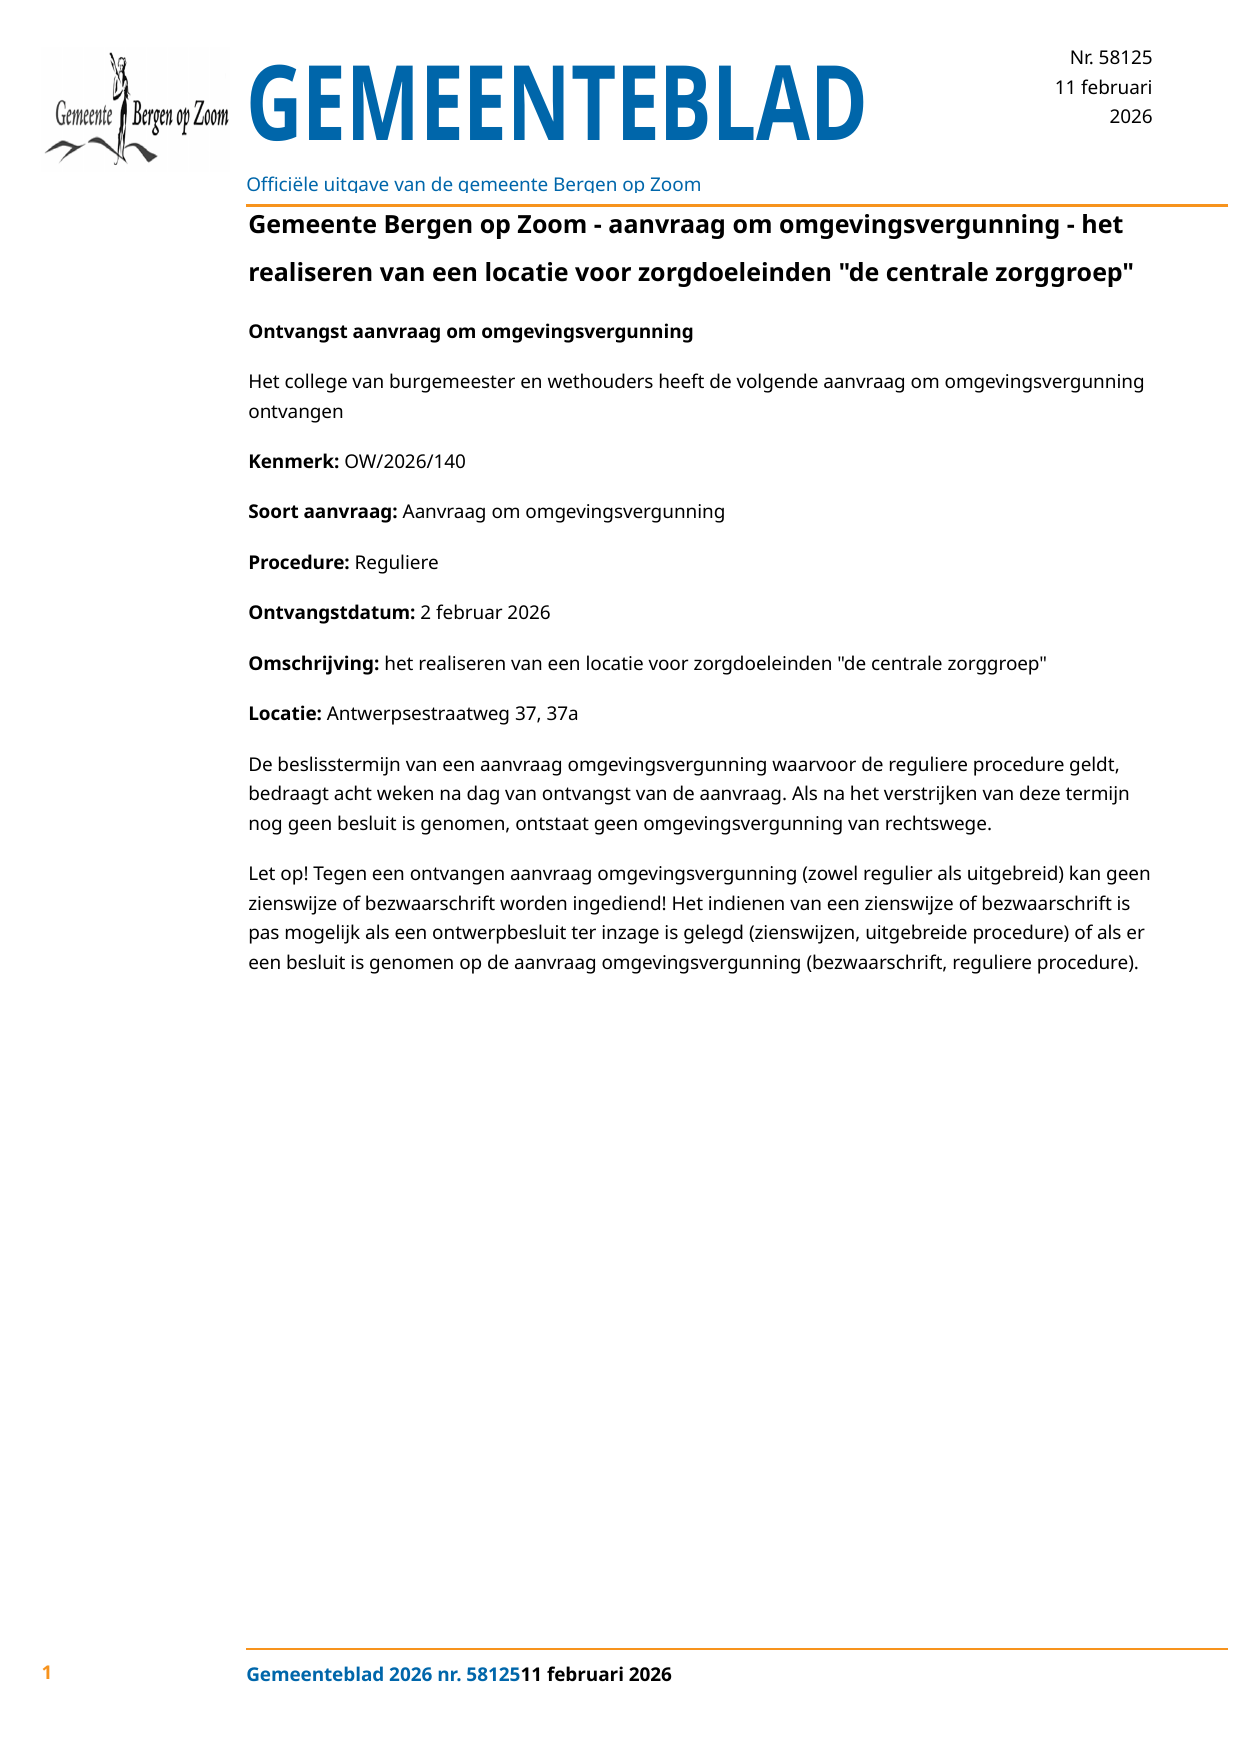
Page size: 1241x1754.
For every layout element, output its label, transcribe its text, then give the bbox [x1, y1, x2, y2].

text Locatie: Antwerpsestraatweg 37, 37a [248, 700, 1152, 726]
text Procedure: Reguliere [248, 549, 1152, 575]
text Gemeente Bergen op Zoom - aanvraag om omgevingsvergunning - het realiseren van een locatie voor zorgdoeleinden "de centrale zorggroep" [248, 207, 1152, 288]
text Kenmerk: OW/2026/140 [248, 448, 1152, 474]
text De beslisstermijn van een aanvraag omgevingsvergunning waarvoor de reguliere procedure geldt, bedraagt acht weken na dag van ontvangst van de aanvraag. Als na het verstrijken van deze termijn nog geen besluit is genomen, ontstaat geen omgevingsvergunning van rechtswege. [248, 751, 1152, 836]
text Het college van burgemeester en wethouders heeft de volgende aanvraag om omgevingsvergunning ontvangen [248, 368, 1152, 424]
picture [41, 47, 231, 172]
text Ontvangst aanvraag om omgevingsvergunning [248, 318, 1152, 344]
text Omschrijving: het realiseren van een locatie voor zorgdoeleinden "de centrale zorggroep" [248, 650, 1152, 676]
text Soort aanvraag: Aanvraag om omgevingsvergunning [248, 499, 1152, 524]
text Ontvangstdatum: 2 februar 2026 [248, 599, 1152, 625]
text Let op! Tegen een ontvangen aanvraag omgevingsvergunning (zowel regulier als uitgebreid) kan geen zienswijze of bezwaarschrift worden ingediend! Het indienen van een zienswijze of bezwaarschrift is pas mogelijk als een ontwerpbesluit ter inzage is gelegd (zienswijzen, uitgebreide procedure) of als er een besluit is genomen op de aanvraag omgevingsvergunning (bezwaarschrift, reguliere procedure). [248, 860, 1152, 975]
